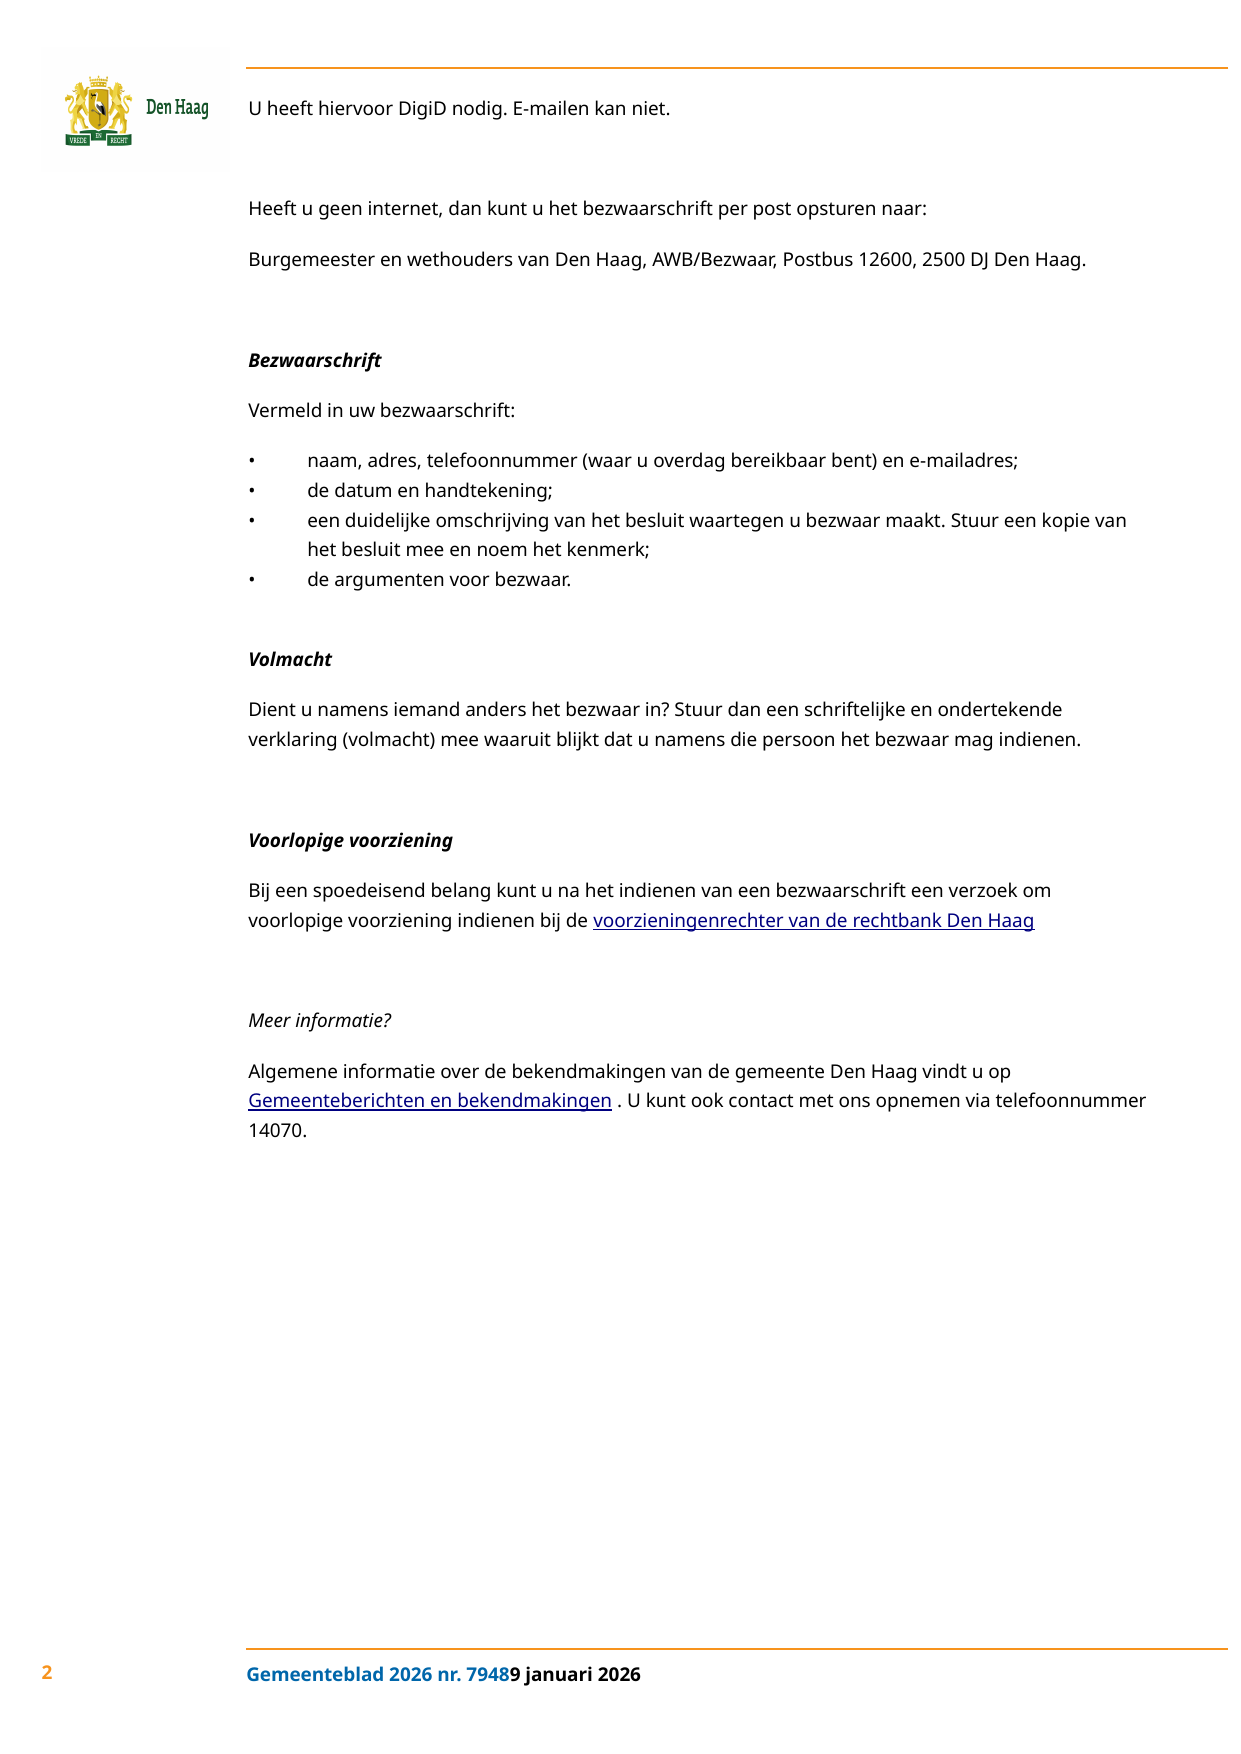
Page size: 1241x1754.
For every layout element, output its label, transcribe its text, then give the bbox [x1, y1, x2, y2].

list de datum en handtekening; [248, 477, 1152, 503]
list een duidelijke omschrijving van het besluit waartegen u bezwaar maakt. Stuur een kopie van het besluit mee en noem het kenmerk; [248, 507, 1152, 562]
text Algemene informatie over de bekendmakingen van de gemeente Den Haag vindt u op Gemeenteberichten en bekendmakingen . U kunt ook contact met ons opnemen via telefoonnummer 14070. [248, 1058, 1152, 1143]
picture [41, 47, 231, 172]
text Vermeld in uw bezwaarschrift: [248, 397, 1152, 423]
text Heeft u geen internet, dan kunt u het bezwaarschrift per post opsturen naar: [248, 196, 1152, 221]
text Meer informatie? [248, 1008, 1152, 1033]
text Bij een spoedeisend belang kunt u na het indienen van een bezwaarschrift een verzoek om voorlopige voorziening indienen bij de voorzieningenrechter van de rechtbank Den Haag [248, 877, 1152, 933]
text Burgemeester en wethouders van Den Haag, AWB/Bezwaar, Postbus 12600, 2500 DJ Den Haag. [248, 246, 1152, 272]
text Bezwaarschrift [248, 347, 1152, 373]
text U heeft hiervoor DigiD nodig. E-mailen kan niet. [248, 95, 1152, 121]
text Dient u namens iemand anders het bezwaar in? Stuur dan een schriftelijke en ondertekende verklaring (volmacht) mee waaruit blijkt dat u namens die persoon het bezwaar mag indienen. [248, 696, 1152, 752]
text Voorlopige voorziening [248, 827, 1152, 853]
text Volmacht [248, 646, 1152, 672]
list de argumenten voor bezwaar. [248, 566, 1152, 592]
list naam, adres, telefoonnummer (waar u overdag bereikbaar bent) en e-mailadres; [248, 448, 1152, 473]
